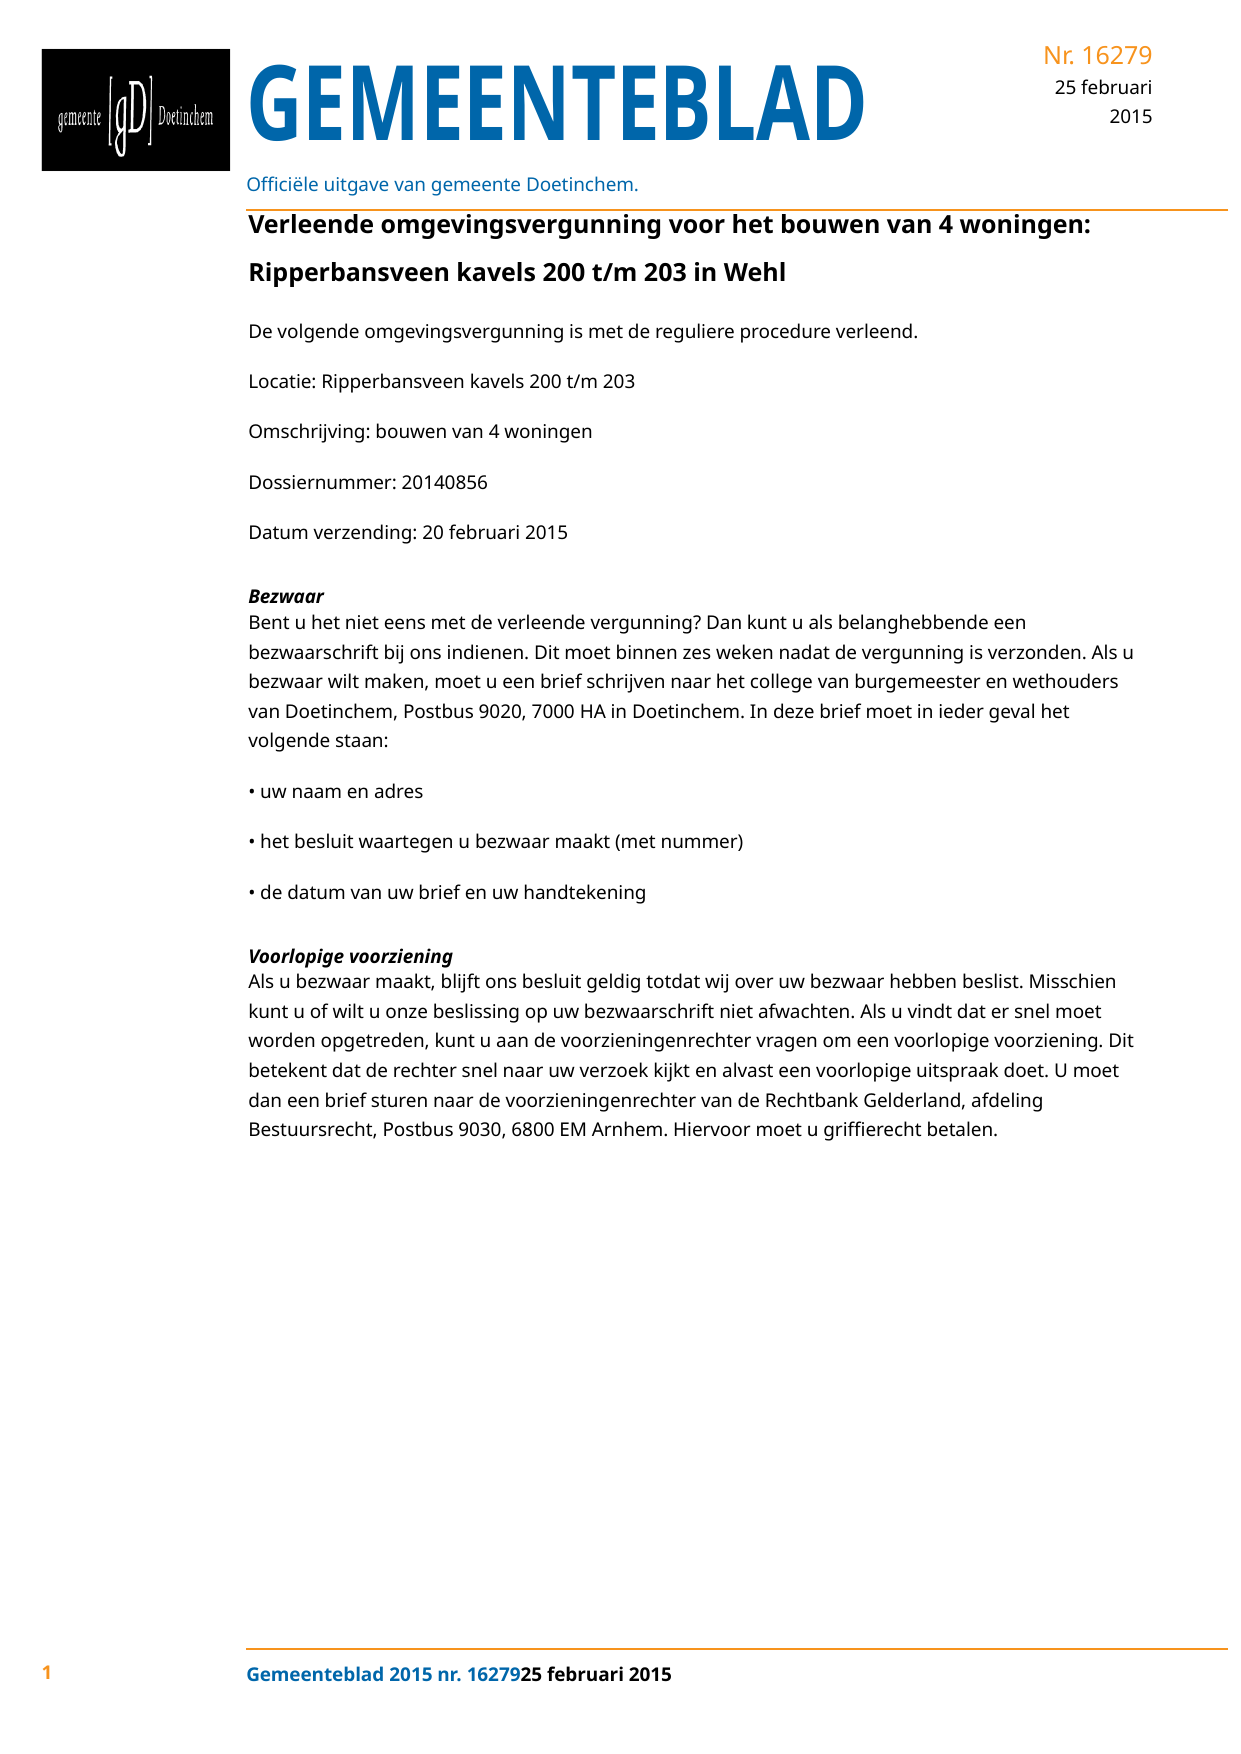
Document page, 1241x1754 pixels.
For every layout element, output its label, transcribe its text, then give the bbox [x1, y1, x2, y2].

text Voorlopige voorziening [248, 943, 1152, 968]
text De volgende omgevingsvergunning is met de reguliere procedure verleend. [248, 318, 1152, 344]
text Bent u het niet eens met de verleende vergunning? Dan kunt u als belanghebbende een bezwaarschrift bij ons indienen. Dit moet binnen zes weken nadat de vergunning is verzonden. Als u bezwaar wilt maken, moet u een brief schrijven naar het college van burgemeester en wethouders van Doetinchem, Postbus 9020, 7000 HA in Doetinchem. In deze brief moet in ieder geval het volgende staan: [248, 609, 1152, 753]
text Locatie: Ripperbansveen kavels 200 t/m 203 [248, 368, 1152, 394]
picture [41, 47, 231, 172]
text • het besluit waartegen u bezwaar maakt (met nummer) [248, 828, 1152, 854]
text Dossiernummer: 20140856 [248, 469, 1152, 495]
text Datum verzending: 20 februari 2015 [248, 519, 1152, 545]
text Als u bezwaar maakt, blijft ons besluit geldig totdat wij over uw bezwaar hebben beslist. Misschien kunt u of wilt u onze beslissing op uw bezwaarschrift niet afwachten. Als u vindt dat er snel moet worden opgetreden, kunt u aan de voorzieningenrechter vragen om een voorlopige voorziening. Dit betekent dat de rechter snel naar uw verzoek kijkt en alvast een voorlopige uitspraak doet. U moet dan een brief sturen naar de voorzieningenrechter van de Rechtbank Gelderland, afdeling Bestuursrecht, Postbus 9030, 6800 EM Arnhem. Hiervoor moet u griffierecht betalen. [248, 968, 1152, 1142]
text Omschrijving: bouwen van 4 woningen [248, 419, 1152, 444]
text Verleende omgevingsvergunning voor het bouwen van 4 woningen: Ripperbansveen kavels 200 t/m 203 in Wehl [248, 211, 1152, 288]
text • uw naam en adres [248, 778, 1152, 804]
text Bezwaar [248, 583, 1152, 609]
text • de datum van uw brief en uw handtekening [248, 879, 1152, 904]
